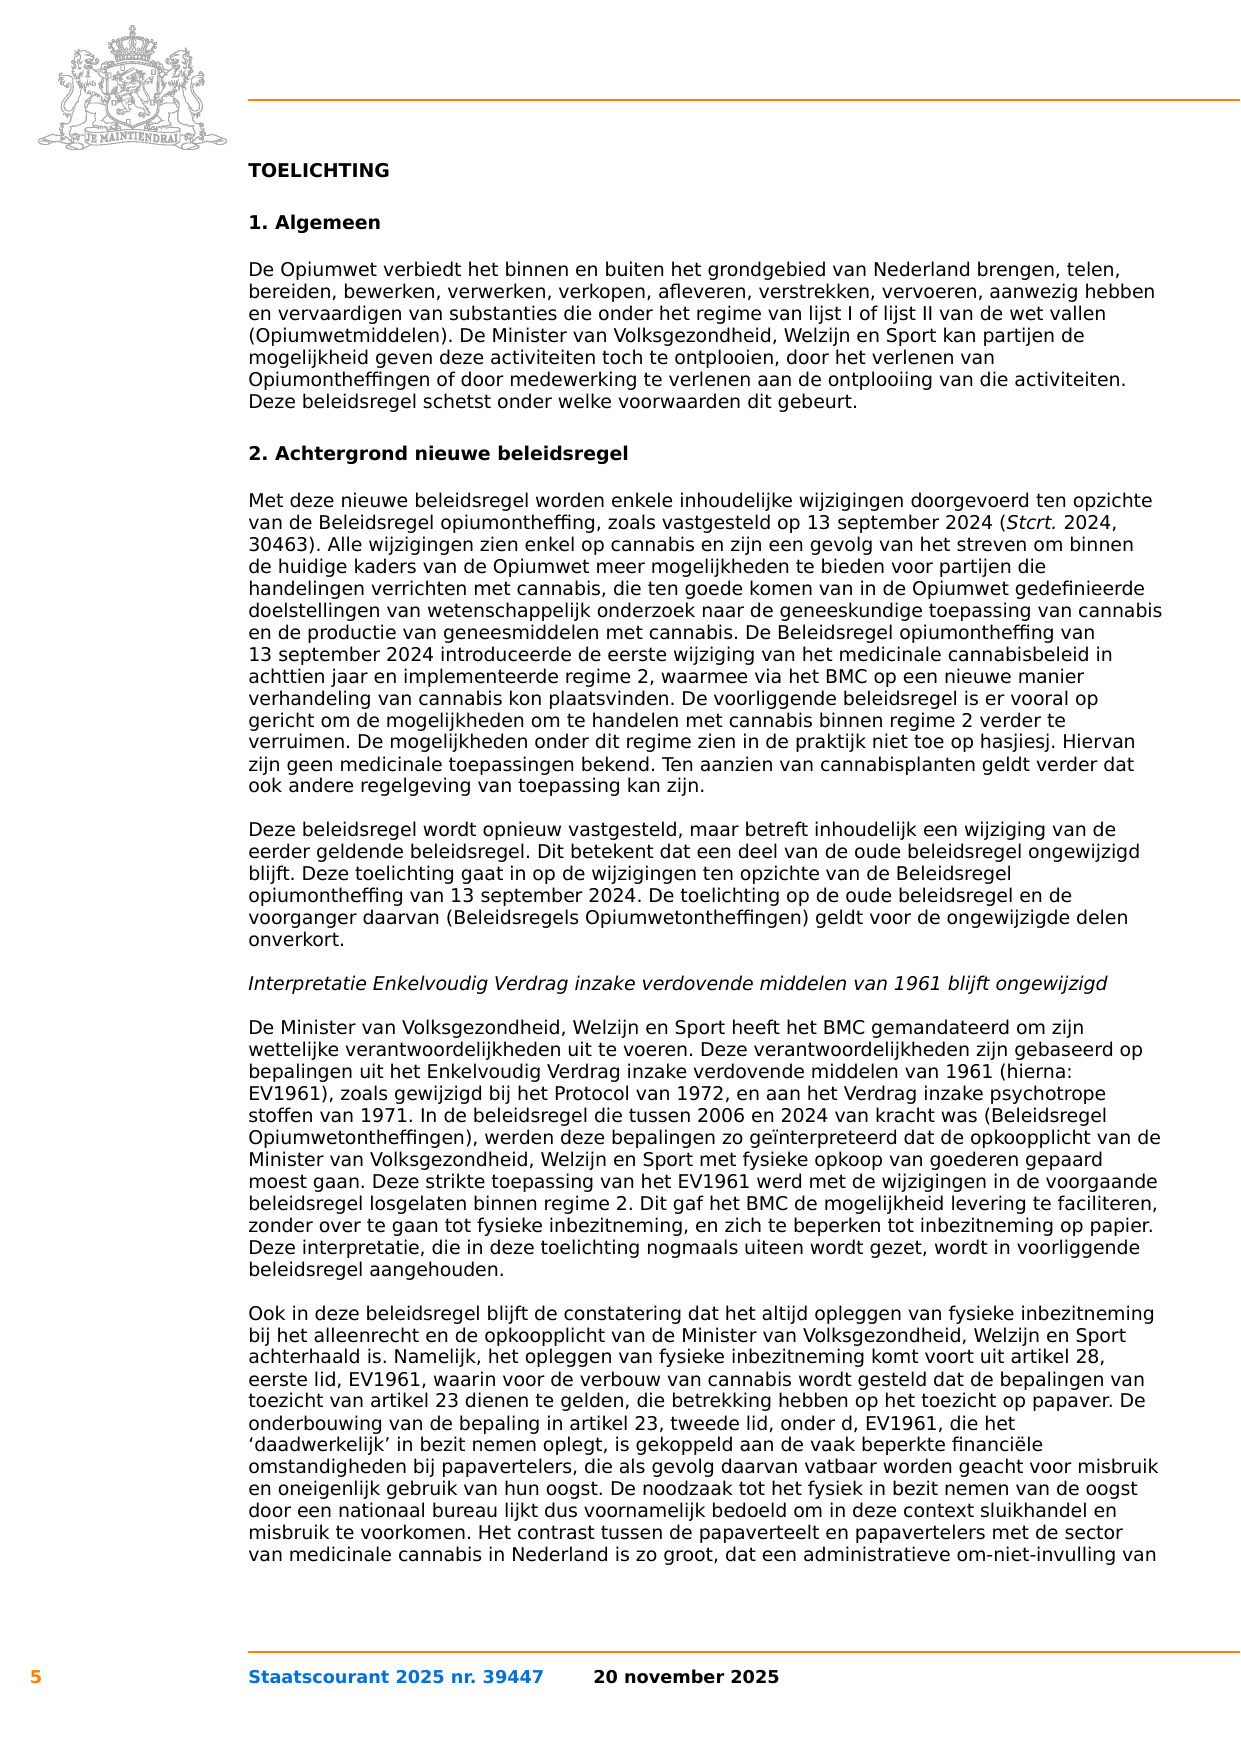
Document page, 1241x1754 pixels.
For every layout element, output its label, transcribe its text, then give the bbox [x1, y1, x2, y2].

picture [38, 25, 227, 150]
text De Minister van Volksgezondheid, Welzijn en Sport heeft het BMC gemandateerd om zijn wettelijke verantwoordelijkheden uit te voeren. Deze verantwoordelijkheden zijn gebaseerd op bepalingen uit het Enkelvoudig Verdrag inzake verdovende middelen van 1961 (hierna: EV1961), zoals gewijzigd bij het Protocol van 1972, en aan het Verdrag inzake psychotrope stoffen van 1971. In de beleidsregel die tussen 2006 en 2024 van kracht was (Beleidsregel Opiumwetontheffingen), werden deze bepalingen zo geïnterpreteerd dat de opkoopplicht van de Minister van Volksgezondheid, Welzijn en Sport met fysieke opkoop van goederen gepaard moest gaan. Deze strikte toepassing van het EV1961 werd met de wijzigingen in de voorgaande beleidsregel losgelaten binnen regime 2. Dit gaf het BMC de mogelijkheid levering te faciliteren, zonder over te gaan tot fysieke inbezitneming, en zich te beperken tot inbezitneming op papier. Deze interpretatie, die in deze toelichting nogmaals uiteen wordt gezet, wordt in voorliggende beleidsregel aangehouden. [248, 1017, 1163, 1281]
text Deze beleidsregel wordt opnieuw vastgesteld, maar betreft inhoudelijk een wijziging van de eerder geldende beleidsregel. Dit betekent dat een deel van de oude beleidsregel ongewijzigd blijft. Deze toelichting gaat in op de wijzigingen ten opzichte van de Beleidsregel opiumontheffing van 13 september 2024. De toelichting op de oude beleidsregel en de voorganger daarvan (Beleidsregels Opiumwetontheffingen) geldt voor de ongewijzigde delen onverkort. [248, 819, 1163, 951]
subtitle Interpretatie Enkelvoudig Verdrag inzake verdovende middelen van 1961 blijft ongewijzigd [248, 973, 1163, 995]
text Ook in deze beleidsregel blijft de constatering dat het altijd opleggen van fysieke inbezitneming bij het alleenrecht en de opkoopplicht van de Minister van Volksgezondheid, Welzijn en Sport achterhaald is. Namelijk, het opleggen van fysieke inbezitneming komt voort uit artikel 28, eerste lid, EV1961, waarin voor de verbouw van cannabis wordt gesteld dat de bepalingen van toezicht van artikel 23 dienen te gelden, die betrekking hebben op het toezicht op papaver. De onderbouwing van de bepaling in artikel 23, tweede lid, onder d, EV1961, die het ‘daadwerkelijk’ in bezit nemen oplegt, is gekoppeld aan de vaak beperkte financiële omstandigheden bij papavertelers, die als gevolg daarvan vatbaar worden geacht voor misbruik en oneigenlijk gebruik van hun oogst. De noodzaak tot het fysiek in bezit nemen van de oogst door een nationaal bureau lijkt dus voornamelijk bedoeld om in deze context sluikhandel en misbruik te voorkomen. Het contrast tussen de papaverteelt en papavertelers met de sector van medicinale cannabis in Nederland is zo groot, dat een administratieve om-niet-invulling van [248, 1302, 1163, 1566]
text Met deze nieuwe beleidsregel worden enkele inhoudelijke wijzigingen doorgevoerd ten opzichte van de Beleidsregel opiumontheffing, zoals vastgesteld op 13 september 2024 (Stcrt. 2024, 30463). Alle wijzigingen zien enkel op cannabis en zijn een gevolg van het streven om binnen de huidige kaders van de Opiumwet meer mogelijkheden te bieden voor partijen die handelingen verrichten met cannabis, die ten goede komen van in de Opiumwet gedefinieerde doelstellingen van wetenschappelijk onderzoek naar de geneeskundige toepassing van cannabis en de productie van geneesmiddelen met cannabis. De Beleidsregel opiumontheffing van 13 september 2024 introduceerde de eerste wijziging van het medicinale cannabisbeleid in achttien jaar en implementeerde regime 2, waarmee via het BMC op een nieuwe manier verhandeling van cannabis kon plaatsvinden. De voorliggende beleidsregel is er vooral op gericht om de mogelijkheden om te handelen met cannabis binnen regime 2 verder te verruimen. De mogelijkheden onder dit regime zien in de praktijk niet toe op hasjiesj. Hiervan zijn geen medicinale toepassingen bekend. Ten aanzien van cannabisplanten geldt verder dat ook andere regelgeving van toepassing kan zijn. [248, 490, 1163, 797]
subtitle TOELICHTING [248, 160, 1163, 182]
subtitle 1. Algemeen [248, 212, 1163, 234]
text De Opiumwet verbiedt het binnen en buiten het grondgebied van Nederland brengen, telen, bereiden, bewerken, verwerken, verkopen, afleveren, verstrekken, vervoeren, aanwezig hebben en vervaardigen van substanties die onder het regime van lijst I of lijst II van de wet vallen (Opiumwetmiddelen). De Minister van Volksgezondheid, Welzijn en Sport kan partijen de mogelijkheid geven deze activiteiten toch te ontplooien, door het verlenen van Opiumontheffingen of door medewerking te verlenen aan de ontplooiing van die activiteiten. Deze beleidsregel schetst onder welke voorwaarden dit gebeurt. [248, 259, 1163, 413]
subtitle 2. Achtergrond nieuwe beleidsregel [248, 443, 1163, 465]
